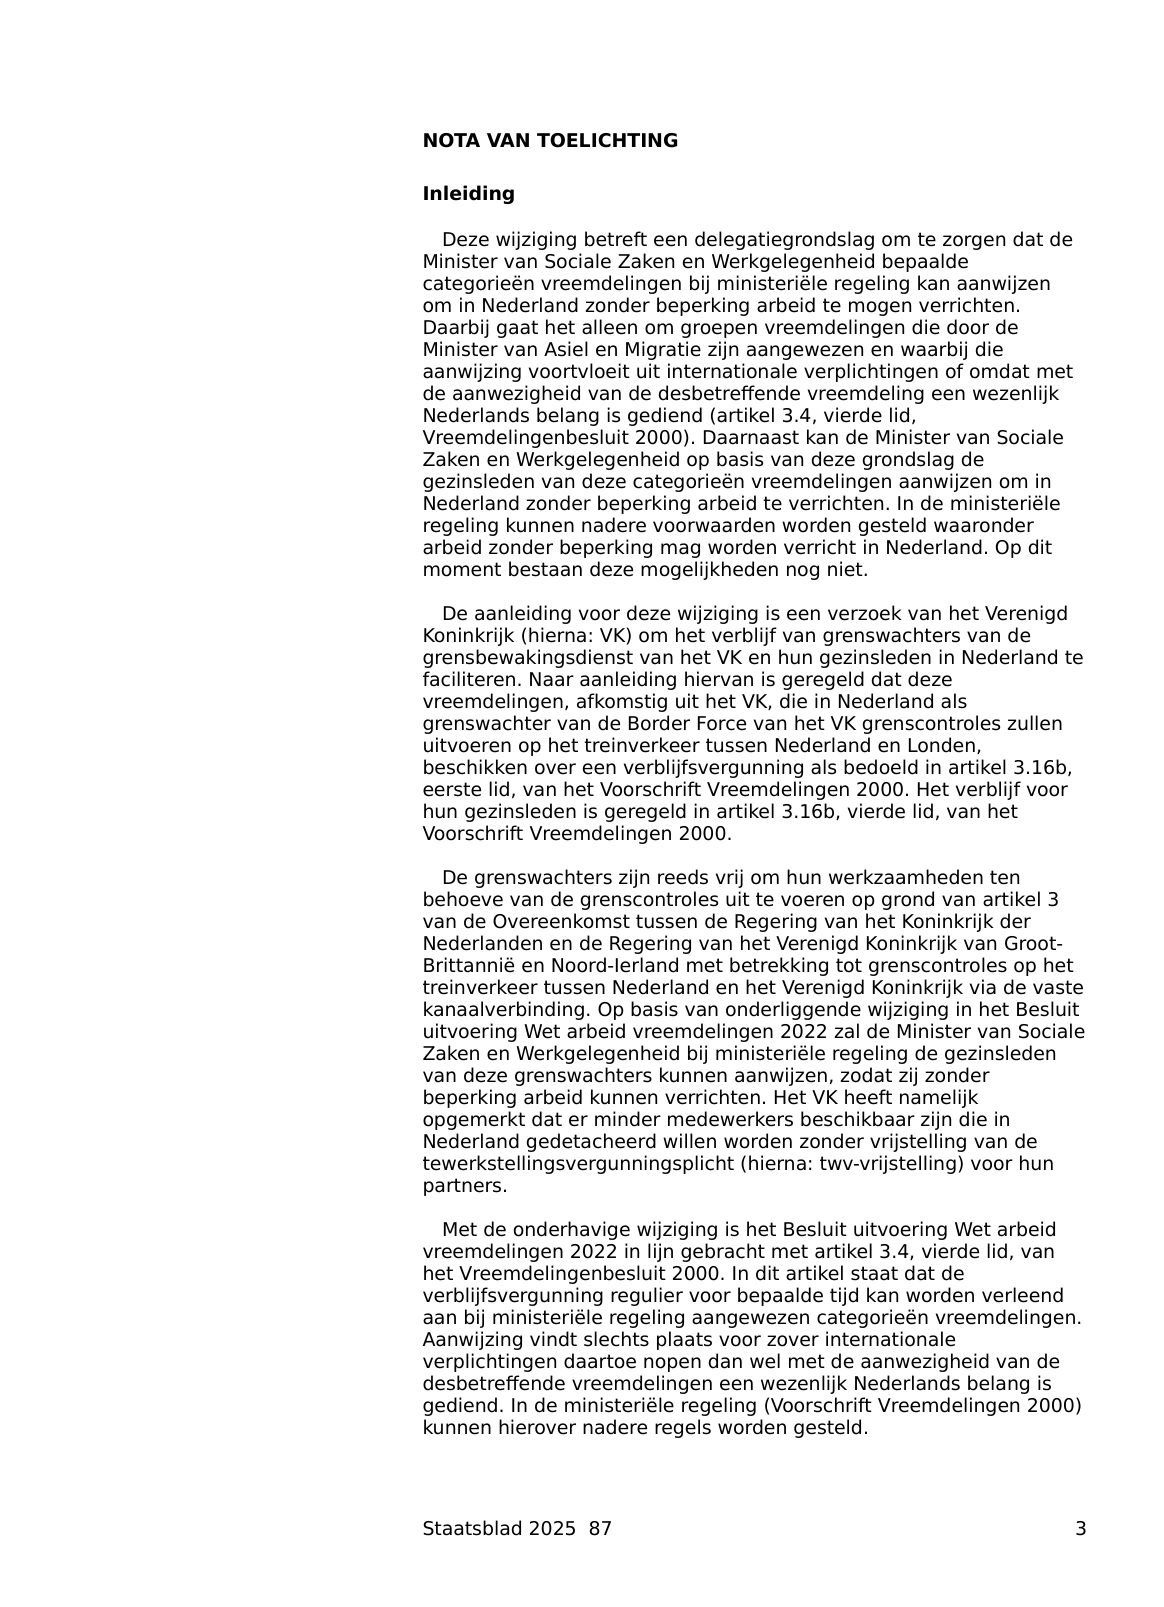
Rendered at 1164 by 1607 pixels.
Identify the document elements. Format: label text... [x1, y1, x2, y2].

text De grenswachters zijn reeds vrij om hun werkzaamheden ten behoeve van de grenscontroles uit te voeren op grond van artikel 3 van de Overeenkomst tussen de Regering van het Koninkrijk der Nederlanden en de Regering van het Verenigd Koninkrijk van Groot-Brittannië en Noord-Ierland met betrekking tot grenscontroles op het treinverkeer tussen Nederland en het Verenigd Koninkrijk via de vaste kanaalverbinding. Op basis van onderliggende wijziging in het Besluit uitvoering Wet arbeid vreemdelingen 2022 zal de Minister van Sociale Zaken en Werkgelegenheid bij ministeriële regeling de gezinsleden van deze grenswachters kunnen aanwijzen, zodat zij zonder beperking arbeid kunnen verrichten. Het VK heeft namelijk opgemerkt dat er minder medewerkers beschikbaar zijn die in Nederland gedetacheerd willen worden zonder vrijstelling van de tewerkstellingsvergunningsplicht (hierna: twv-vrijstelling) voor hun partners. [422, 867, 1087, 1197]
subtitle NOTA VAN TOELICHTING [422, 130, 1087, 152]
text De aanleiding voor deze wijziging is een verzoek van het Verenigd Koninkrijk (hierna: VK) om het verblijf van grenswachters van de grensbewakingsdienst van het VK en hun gezinsleden in Nederland te faciliteren. Naar aanleiding hiervan is geregeld dat deze vreemdelingen, afkomstig uit het VK, die in Nederland als grenswachter van de Border Force van het VK grenscontroles zullen uitvoeren op het treinverkeer tussen Nederland en Londen, beschikken over een verblijfsvergunning als bedoeld in artikel 3.16b, eerste lid, van het Voorschrift Vreemdelingen 2000. Het verblijf voor hun gezinsleden is geregeld in artikel 3.16b, vierde lid, van het Voorschrift Vreemdelingen 2000. [422, 603, 1087, 845]
text Deze wijziging betreft een delegatiegrondslag om te zorgen dat de Minister van Sociale Zaken en Werkgelegenheid bepaalde categorieën vreemdelingen bij ministeriële regeling kan aanwijzen om in Nederland zonder beperking arbeid te mogen verrichten. Daarbij gaat het alleen om groepen vreemdelingen die door de Minister van Asiel en Migratie zijn aangewezen en waarbij die aanwijzing voortvloeit uit internationale verplichtingen of omdat met de aanwezigheid van de desbetreffende vreemdeling een wezenlijk Nederlands belang is gediend (artikel 3.4, vierde lid, Vreemdelingenbesluit 2000). Daarnaast kan de Minister van Sociale Zaken en Werkgelegenheid op basis van deze grondslag de gezinsleden van deze categorieën vreemdelingen aanwijzen om in Nederland zonder beperking arbeid te verrichten. In de ministeriële regeling kunnen nadere voorwaarden worden gesteld waaronder arbeid zonder beperking mag worden verricht in Nederland. Op dit moment bestaan deze mogelijkheden nog niet. [422, 229, 1087, 581]
subtitle Inleiding [422, 182, 1087, 204]
text Met de onderhavige wijziging is het Besluit uitvoering Wet arbeid vreemdelingen 2022 in lijn gebracht met artikel 3.4, vierde lid, van het Vreemdelingenbesluit 2000. In dit artikel staat dat de verblijfsvergunning regulier voor bepaalde tijd kan worden verleend aan bij ministeriële regeling aangewezen categorieën vreemdelingen. Aanwijzing vindt slechts plaats voor zover internationale verplichtingen daartoe nopen dan wel met de aanwezigheid van de desbetreffende vreemdelingen een wezenlijk Nederlands belang is gediend. In de ministeriële regeling (Voorschrift Vreemdelingen 2000) kunnen hierover nadere regels worden gesteld. [422, 1219, 1087, 1439]
